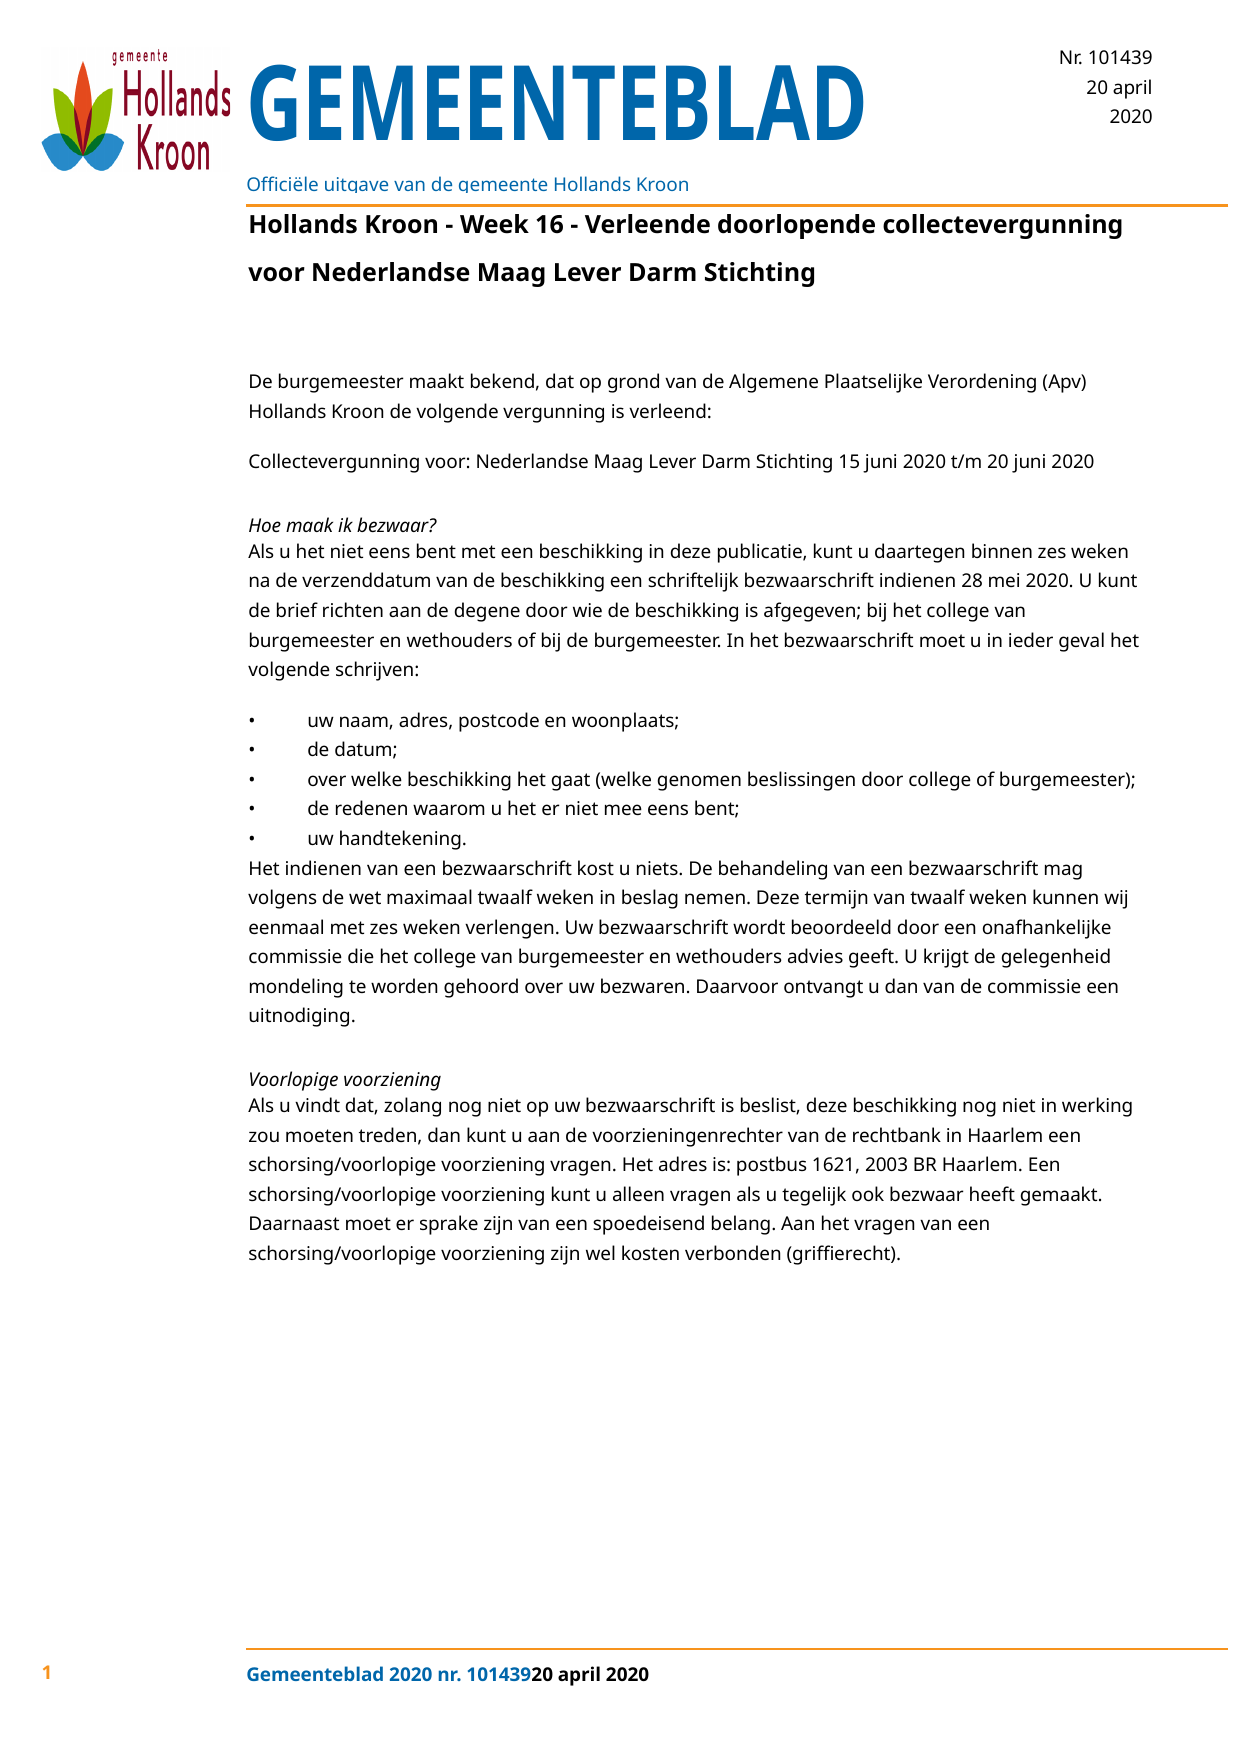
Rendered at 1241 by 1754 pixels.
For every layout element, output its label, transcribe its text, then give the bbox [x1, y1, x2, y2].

list over welke beschikking het gaat (welke genomen beslissingen door college of burgemeester); [248, 766, 1152, 792]
text Collectevergunning voor: Nederlandse Maag Lever Darm Stichting 15 juni 2020 t/m 20 juni 2020 [248, 448, 1152, 474]
text Als u vindt dat, zolang nog niet op uw bezwaarschrift is beslist, deze beschikking nog niet in werking zou moeten treden, dan kunt u aan de voorzieningenrechter van de rechtbank in Haarlem een schorsing/voorlopige voorziening vragen. Het adres is: postbus 1621, 2003 BR Haarlem. Een schorsing/voorlopige voorziening kunt u alleen vragen als u tegelijk ook bezwaar heeft gemaakt. Daarnaast moet er sprake zijn van een spoedeisend belang. Aan het vragen van een schorsing/voorlopige voorziening zijn wel kosten verbonden (griffierecht). [248, 1092, 1152, 1266]
list de redenen waarom u het er niet mee eens bent; [248, 796, 1152, 821]
text Het indienen van een bezwaarschrift kost u niets. De behandeling van een bezwaarschrift mag volgens de wet maximaal twaalf weken in beslag nemen. Deze termijn van twaalf weken kunnen wij eenmaal met zes weken verlengen. Uw bezwaarschrift wordt beoordeeld door een onafhankelijke commissie die het college van burgemeester en wethouders advies geeft. U krijgt de gelegenheid mondeling te worden gehoord over uw bezwaren. Daarvoor ontvangt u dan van de commissie een uitnodiging. [248, 855, 1152, 1028]
text Hollands Kroon - Week 16 - Verleende doorlopende collectevergunning voor Nederlandse Maag Lever Darm Stichting [248, 207, 1152, 288]
text Als u het niet eens bent met een beschikking in deze publicatie, kunt u daartegen binnen zes weken na de verzenddatum van de beschikking een schriftelijk bezwaarschrift indienen 28 mei 2020. U kunt de brief richten aan de degene door wie de beschikking is afgegeven; bij het college van burgemeester en wethouders of bij de burgemeester. In het bezwaarschrift moet u in ieder geval het volgende schrijven: [248, 538, 1152, 682]
list uw handtekening. [248, 825, 1152, 851]
text Voorlopige voorziening [248, 1067, 1152, 1092]
list uw naam, adres, postcode en woonplaats; [248, 707, 1152, 732]
picture [41, 47, 231, 172]
text De burgemeester maakt bekend, dat op grond van de Algemene Plaatselijke Verordening (Apv) Hollands Kroon de volgende vergunning is verleend: [248, 368, 1152, 424]
text Hoe maak ik bezwaar? [248, 512, 1152, 538]
list de datum; [248, 736, 1152, 762]
